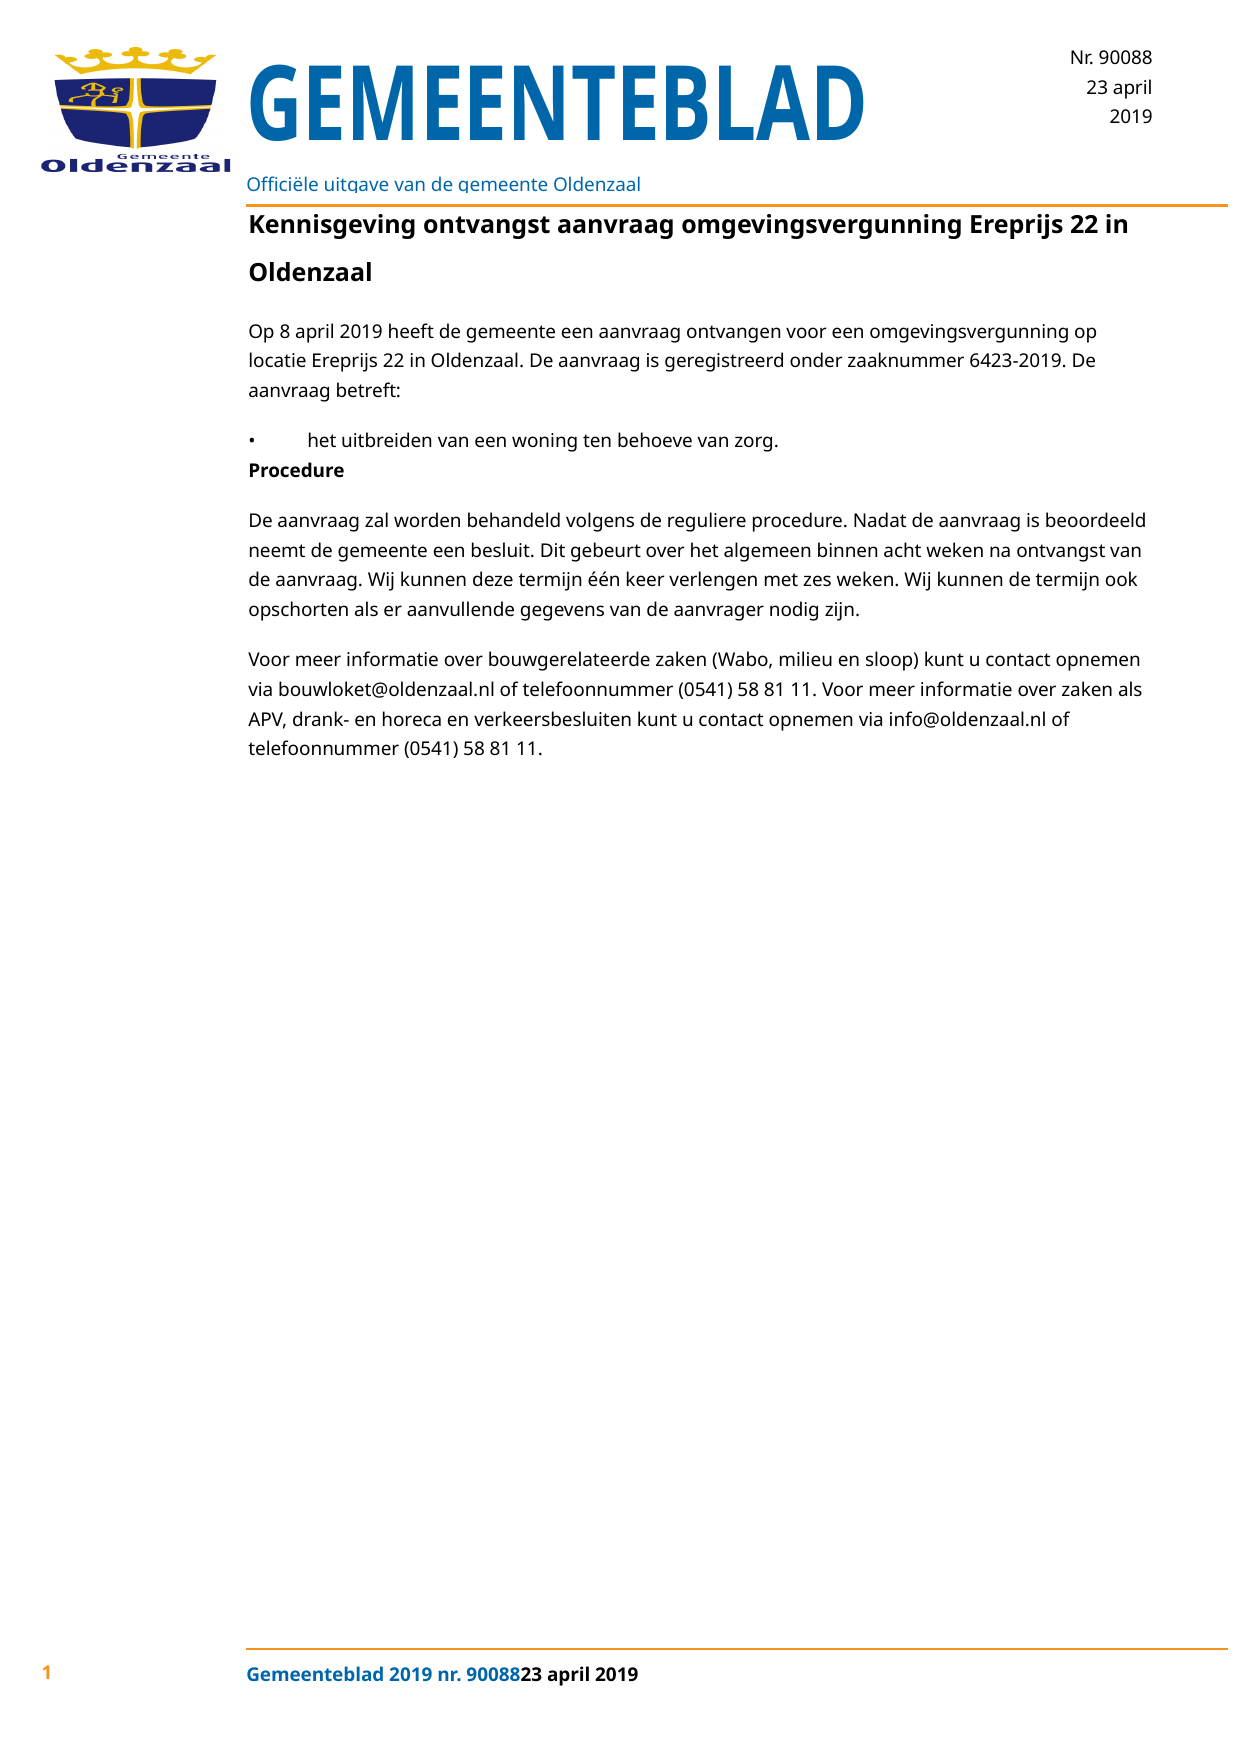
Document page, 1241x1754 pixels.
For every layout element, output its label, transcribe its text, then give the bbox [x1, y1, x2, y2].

text Kennisgeving ontvangst aanvraag omgevingsvergunning Ereprijs 22 in Oldenzaal [248, 207, 1152, 288]
text Op 8 april 2019 heeft de gemeente een aanvraag ontvangen voor een omgevingsvergunning op locatie Ereprijs 22 in Oldenzaal. De aanvraag is geregistreerd onder zaaknummer 6423-2019. De aanvraag betreft: [248, 318, 1152, 403]
picture [41, 47, 231, 172]
list het uitbreiden van een woning ten behoeve van zorg. [248, 427, 1152, 453]
text Voor meer informatie over bouwgerelateerde zaken (Wabo, milieu en sloop) kunt u contact opnemen via bouwloket@oldenzaal.nl of telefoonnummer (0541) 58 81 11. Voor meer informatie over zaken als APV, drank- en horeca en verkeersbesluiten kunt u contact opnemen via info@oldenzaal.nl of telefoonnummer (0541) 58 81 11. [248, 647, 1152, 761]
text De aanvraag zal worden behandeld volgens de reguliere procedure. Nadat de aanvraag is beoordeeld neemt de gemeente een besluit. Dit gebeurt over het algemeen binnen acht weken na ontvangst van de aanvraag. Wij kunnen deze termijn één keer verlengen met zes weken. Wij kunnen de termijn ook opschorten als er aanvullende gegevens van de aanvrager nodig zijn. [248, 507, 1152, 622]
text Procedure [248, 457, 1152, 483]
